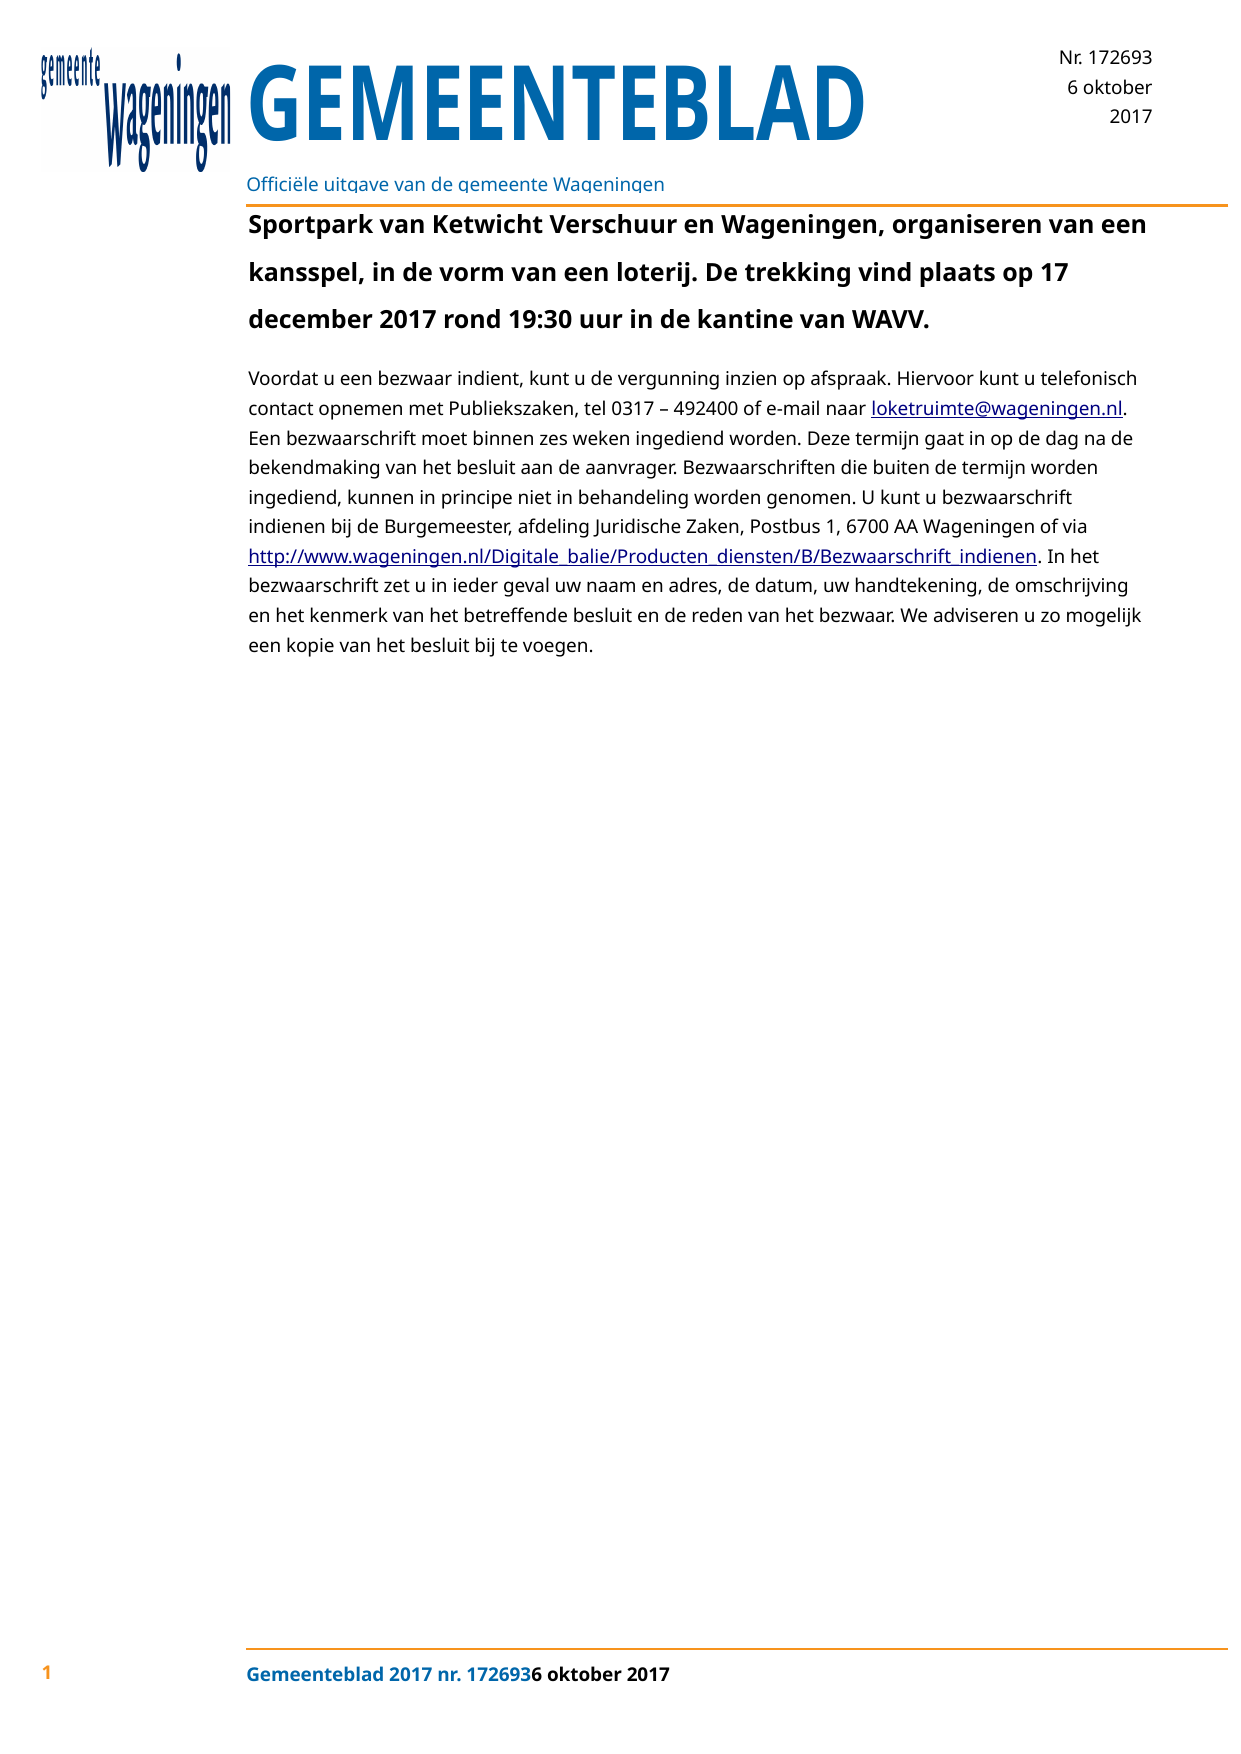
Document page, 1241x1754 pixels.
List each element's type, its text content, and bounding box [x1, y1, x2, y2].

picture [41, 47, 231, 172]
text Voordat u een bezwaar indient, kunt u de vergunning inzien op afspraak. Hiervoor kunt u telefonisch contact opnemen met Publiekszaken, tel 0317 – 492400 of e-mail naar loketruimte@wageningen.nl. Een bezwaarschrift moet binnen zes weken ingediend worden. Deze termijn gaat in op de dag na de bekendmaking van het besluit aan de aanvrager. Bezwaarschriften die buiten de termijn worden ingediend, kunnen in principe niet in behandeling worden genomen. U kunt u bezwaarschrift indienen bij de Burgemeester, afdeling Juridische Zaken, Postbus 1, 6700 AA Wageningen of via http://www.wageningen.nl/Digitale_balie/Producten_diensten/B/Bezwaarschrift_indienen. In het bezwaarschrift zet u in ieder geval uw naam en adres, de datum, uw handtekening, de omschrijving en het kenmerk van het betreffende besluit en de reden van het bezwaar. We adviseren u zo mogelijk een kopie van het besluit bij te voegen. [248, 366, 1152, 657]
text Sportpark van Ketwicht Verschuur en Wageningen, organiseren van een kansspel, in de vorm van een loterij. De trekking vind plaats op 17 december 2017 rond 19:30 uur in de kantine van WAVV. [248, 207, 1152, 336]
